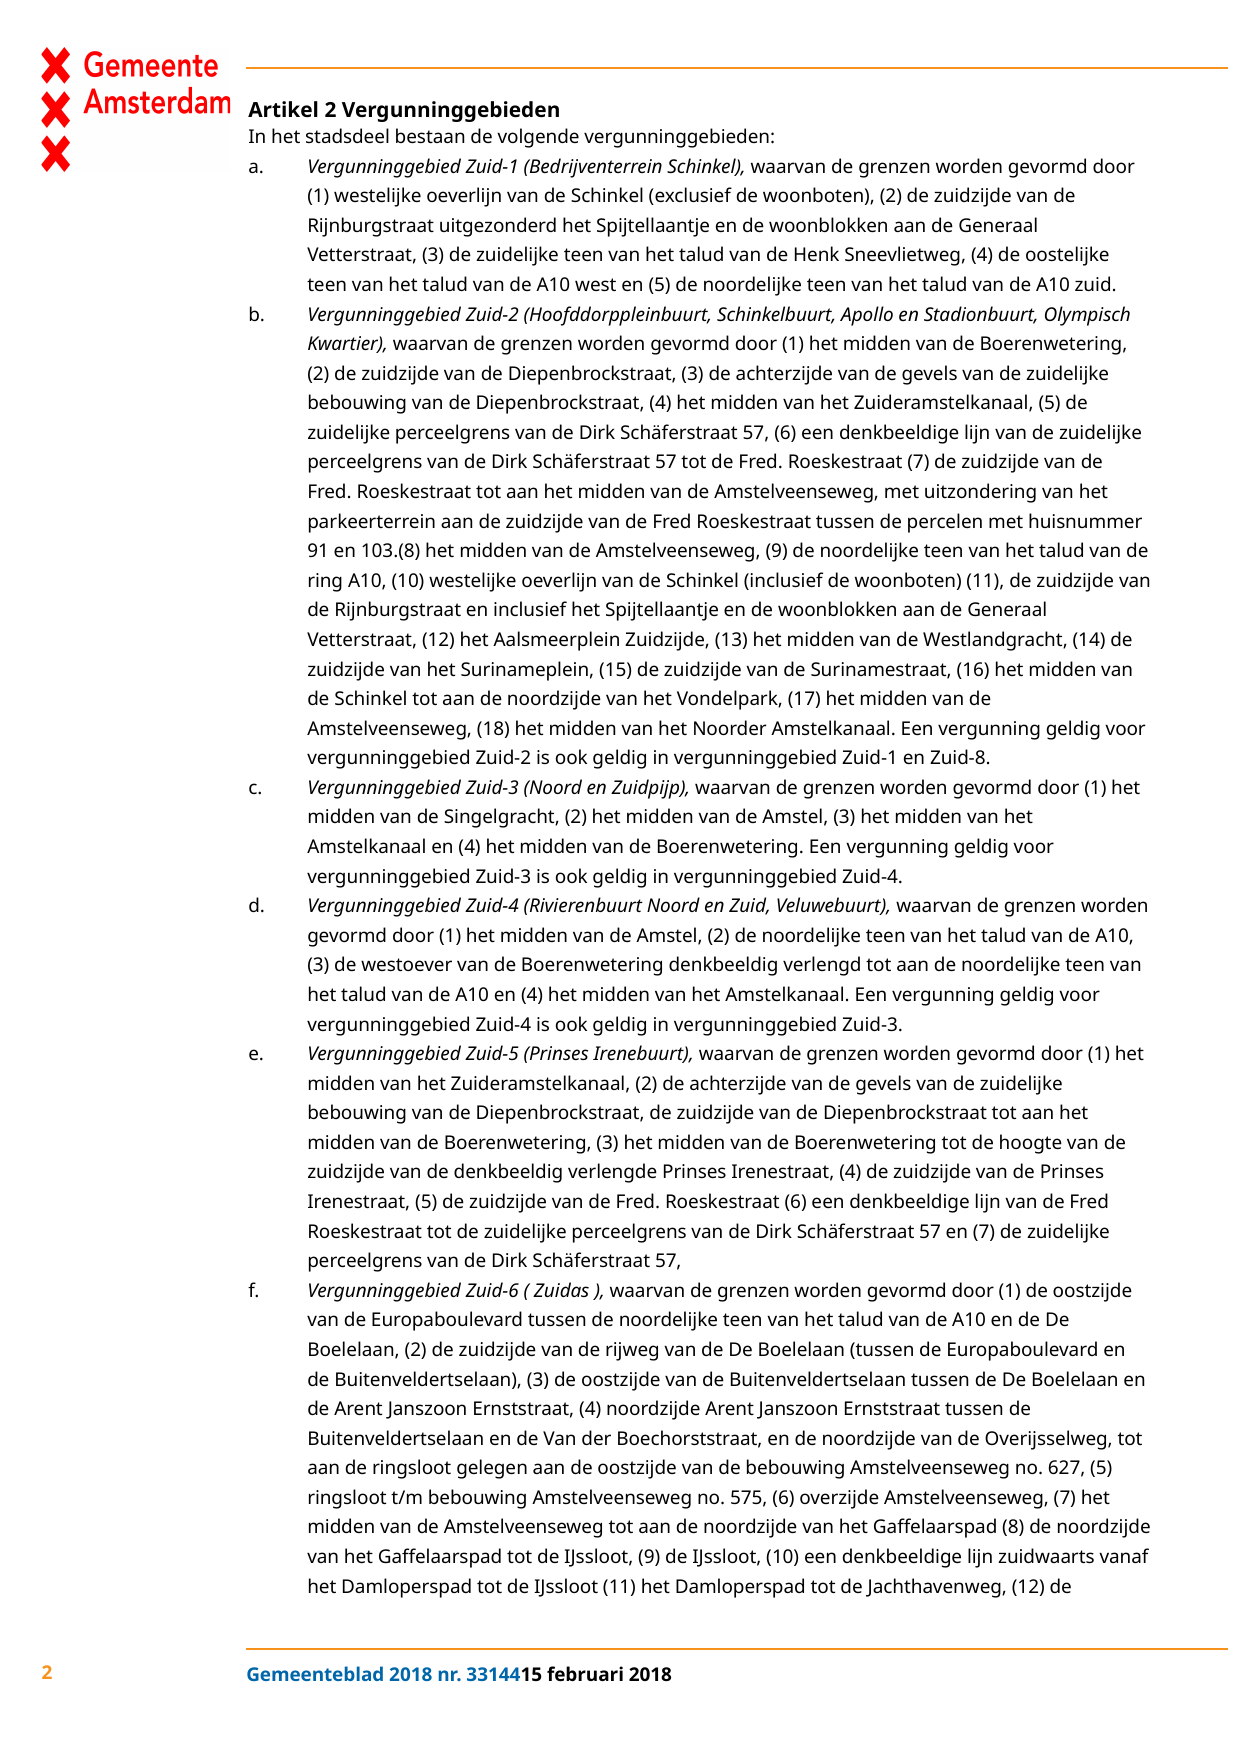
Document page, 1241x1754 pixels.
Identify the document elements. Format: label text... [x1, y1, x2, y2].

text Artikel 2 Vergunninggebieden [248, 95, 1152, 123]
text In het stadsdeel bestaan de volgende vergunninggebieden: [248, 123, 1152, 149]
list Vergunninggebied Zuid-1 (Bedrijventerrein Schinkel), waarvan de grenzen worden gevormd door (1) westelijke oeverlijn van de Schinkel (exclusief de woonboten), (2) de zuidzijde van de Rijnburgstraat uitgezonderd het Spijtellaantje en de woonblokken aan de Generaal Vetterstraat, (3) de zuidelijke teen van het talud van de Henk Sneevlietweg, (4) de oostelijke teen van het talud van de A10 west en (5) de noordelijke teen van het talud van de A10 zuid. [248, 153, 1152, 297]
list Vergunninggebied Zuid-6 ( Zuidas ), waarvan de grenzen worden gevormd door (1) de oostzijde van de Europaboulevard tussen de noordelijke teen van het talud van de A10 en de De Boelelaan, (2) de zuidzijde van de rijweg van de De Boelelaan (tussen de Europaboulevard en de Buitenveldertselaan), (3) de oostzijde van de Buitenveldertselaan tussen de De Boelelaan en de Arent Janszoon Ernststraat, (4) noordzijde Arent Janszoon Ernststraat tussen de Buitenveldertselaan en de Van der Boechorststraat, en de noordzijde van de Overijsselweg, tot aan de ringsloot gelegen aan de oostzijde van de bebouwing Amstelveenseweg no. 627, (5) ringsloot t/m bebouwing Amstelveenseweg no. 575, (6) overzijde Amstelveenseweg, (7) het midden van de Amstelveenseweg tot aan de noordzijde van het Gaffelaarspad (8) de noordzijde van het Gaffelaarspad tot de IJssloot, (9) de IJssloot, (10) een denkbeeldige lijn zuidwaarts vanaf het Damloperspad tot de IJssloot (11) het Damloperspad tot de Jachthavenweg, (12) de [248, 1277, 1152, 1598]
list Vergunninggebied Zuid-5 (Prinses Irenebuurt), waarvan de grenzen worden gevormd door (1) het midden van het Zuideramstelkanaal, (2) de achterzijde van de gevels van de zuidelijke bebouwing van de Diepenbrockstraat, de zuidzijde van de Diepenbrockstraat tot aan het midden van de Boerenwetering, (3) het midden van de Boerenwetering tot de hoogte van de zuidzijde van de denkbeeldig verlengde Prinses Irenestraat, (4) de zuidzijde van de Prinses Irenestraat, (5) de zuidzijde van de Fred. Roeskestraat (6) een denkbeeldige lijn van de Fred Roeskestraat tot de zuidelijke perceelgrens van de Dirk Schäferstraat 57 en (7) de zuidelijke perceelgrens van de Dirk Schäferstraat 57, [248, 1040, 1152, 1273]
list Vergunninggebied Zuid-3 (Noord en Zuidpijp), waarvan de grenzen worden gevormd door (1) het midden van de Singelgracht, (2) het midden van de Amstel, (3) het midden van het Amstelkanaal en (4) het midden van de Boerenwetering. Een vergunning geldig voor vergunninggebied Zuid-3 is ook geldig in vergunninggebied Zuid-4. [248, 774, 1152, 888]
list Vergunninggebied Zuid-4 (Rivierenbuurt Noord en Zuid, Veluwebuurt), waarvan de grenzen worden gevormd door (1) het midden van de Amstel, (2) de noordelijke teen van het talud van de A10, (3) de westoever van de Boerenwetering denkbeeldig verlengd tot aan de noordelijke teen van het talud van de A10 en (4) het midden van het Amstelkanaal. Een vergunning geldig voor vergunninggebied Zuid-4 is ook geldig in vergunninggebied Zuid-3. [248, 892, 1152, 1036]
picture [41, 47, 231, 172]
list Vergunninggebied Zuid-2 (Hoofddorppleinbuurt, Schinkelbuurt, Apollo en Stadionbuurt, Olympisch Kwartier), waarvan de grenzen worden gevormd door (1) het midden van de Boerenwetering, (2) de zuidzijde van de Diepenbrockstraat, (3) de achterzijde van de gevels van de zuidelijke bebouwing van de Diepenbrockstraat, (4) het midden van het Zuideramstelkanaal, (5) de zuidelijke perceelgrens van de Dirk Schäferstraat 57, (6) een denkbeeldige lijn van de zuidelijke perceelgrens van de Dirk Schäferstraat 57 tot de Fred. Roeskestraat (7) de zuidzijde van de Fred. Roeskestraat tot aan het midden van de Amstelveenseweg, met uitzondering van het parkeerterrein aan de zuidzijde van de Fred Roeskestraat tussen de percelen met huisnummer 91 en 103.(8) het midden van de Amstelveenseweg, (9) de noordelijke teen van het talud van de ring A10, (10) westelijke oeverlijn van de Schinkel (inclusief de woonboten) (11), de zuidzijde van de Rijnburgstraat en inclusief het Spijtellaantje en de woonblokken aan de Generaal Vetterstraat, (12) het Aalsmeerplein Zuidzijde, (13) het midden van de Westlandgracht, (14) de zuidzijde van het Surinameplein, (15) de zuidzijde van de Surinamestraat, (16) het midden van de Schinkel tot aan de noordzijde van het Vondelpark, (17) het midden van de Amstelveenseweg, (18) het midden van het Noorder Amstelkanaal. Een vergunning geldig voor vergunninggebied Zuid-2 is ook geldig in vergunninggebied Zuid-1 en Zuid-8. [248, 301, 1152, 770]
